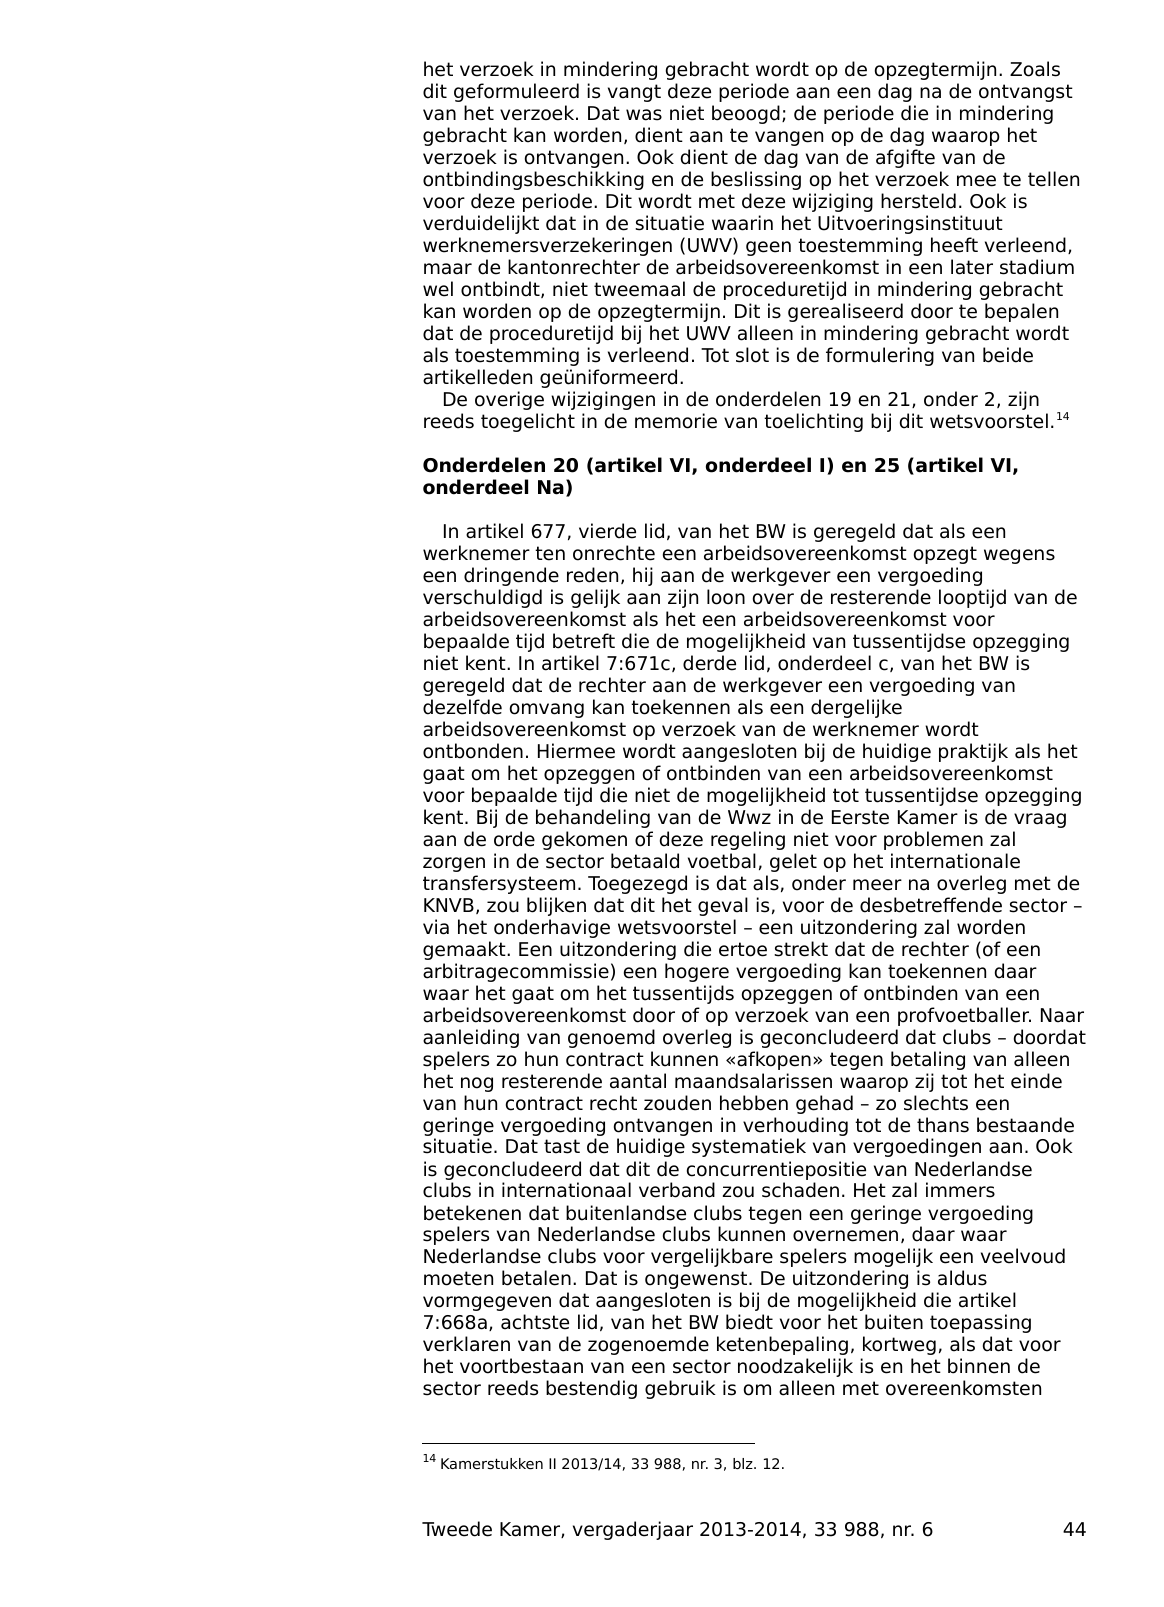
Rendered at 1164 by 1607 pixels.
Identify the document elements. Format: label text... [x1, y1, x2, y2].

text In artikel 677, vierde lid, van het BW is geregeld dat als een werknemer ten onrechte een arbeidsovereenkomst opzegt wegens een dringende reden, hij aan de werkgever een vergoeding verschuldigd is gelijk aan zijn loon over de resterende looptijd van de arbeidsovereenkomst als het een arbeidsovereenkomst voor bepaalde tijd betreft die de mogelijkheid van tussentijdse opzegging niet kent. In artikel 7:671c, derde lid, onderdeel c, van het BW is geregeld dat de rechter aan de werkgever een vergoeding van dezelfde omvang kan toekennen als een dergelijke arbeidsovereenkomst op verzoek van de werknemer wordt ontbonden. Hiermee wordt aangesloten bij de huidige praktijk als het gaat om het opzeggen of ontbinden van een arbeidsovereenkomst voor bepaalde tijd die niet de mogelijkheid tot tussentijdse opzegging kent. Bij de behandeling van de Wwz in de Eerste Kamer is de vraag aan de orde gekomen of deze regeling niet voor problemen zal zorgen in de sector betaald voetbal, gelet op het internationale transfersysteem. Toegezegd is dat als, onder meer na overleg met de KNVB, zou blijken dat dit het geval is, voor de desbetreffende sector – via het onderhavige wetsvoorstel – een uitzondering zal worden gemaakt. Een uitzondering die ertoe strekt dat de rechter (of een arbitragecommissie) een hogere vergoeding kan toekennen daar waar het gaat om het tussentijds opzeggen of ontbinden van een arbeidsovereenkomst door of op verzoek van een profvoetballer. Naar aanleiding van genoemd overleg is geconcludeerd dat clubs – doordat spelers zo hun contract kunnen «afkopen» tegen betaling van alleen het nog resterende aantal maandsalarissen waarop zij tot het einde van hun contract recht zouden hebben gehad – zo slechts een geringe vergoeding ontvangen in verhouding tot de thans bestaande situatie. Dat tast de huidige systematiek van vergoedingen aan. Ook is geconcludeerd dat dit de concurrentiepositie van Nederlandse clubs in internationaal verband zou schaden. Het zal immers betekenen dat buitenlandse clubs tegen een geringe vergoeding spelers van Nederlandse clubs kunnen overnemen, daar waar Nederlandse clubs voor vergelijkbare spelers mogelijk een veelvoud moeten betalen. Dat is ongewenst. De uitzondering is aldus vormgegeven dat aangesloten is bij de mogelijkheid die artikel 7:668a, achtste lid, van het BW biedt voor het buiten toepassing verklaren van de zogenoemde ketenbepaling, kortweg, als dat voor het voortbestaan van een sector noodzakelijk is en het binnen de sector reeds bestendig gebruik is om alleen met overeenkomsten [422, 521, 1087, 1400]
text De overige wijzigingen in de onderdelen 19 en 21, onder 2, zijn reeds toegelicht in de memorie van toelichting bij dit wetsvoorstel. [422, 389, 1087, 433]
subtitle Onderdelen 20 (artikel VI, onderdeel I) en 25 (artikel VI, onderdeel Na) [422, 455, 1087, 499]
text het verzoek in mindering gebracht wordt op de opzegtermijn. Zoals dit geformuleerd is vangt deze periode aan een dag na de ontvangst van het verzoek. Dat was niet beoogd; de periode die in mindering gebracht kan worden, dient aan te vangen op de dag waarop het verzoek is ontvangen. Ook dient de dag van de afgifte van de ontbindingsbeschikking en de beslissing op het verzoek mee te tellen voor deze periode. Dit wordt met deze wijziging hersteld. Ook is verduidelijkt dat in de situatie waarin het Uitvoeringsinstituut werknemersverzekeringen (UWV) geen toestemming heeft verleend, maar de kantonrechter de arbeidsovereenkomst in een later stadium wel ontbindt, niet tweemaal de proceduretijd in mindering gebracht kan worden op de opzegtermijn. Dit is gerealiseerd door te bepalen dat de proceduretijd bij het UWV alleen in mindering gebracht wordt als toestemming is verleend. Tot slot is de formulering van beide artikelleden geüniformeerd. [422, 59, 1087, 389]
text Kamerstukken II 2013/14, 33 988, nr. 3, blz. 12. [422, 1452, 1087, 1474]
